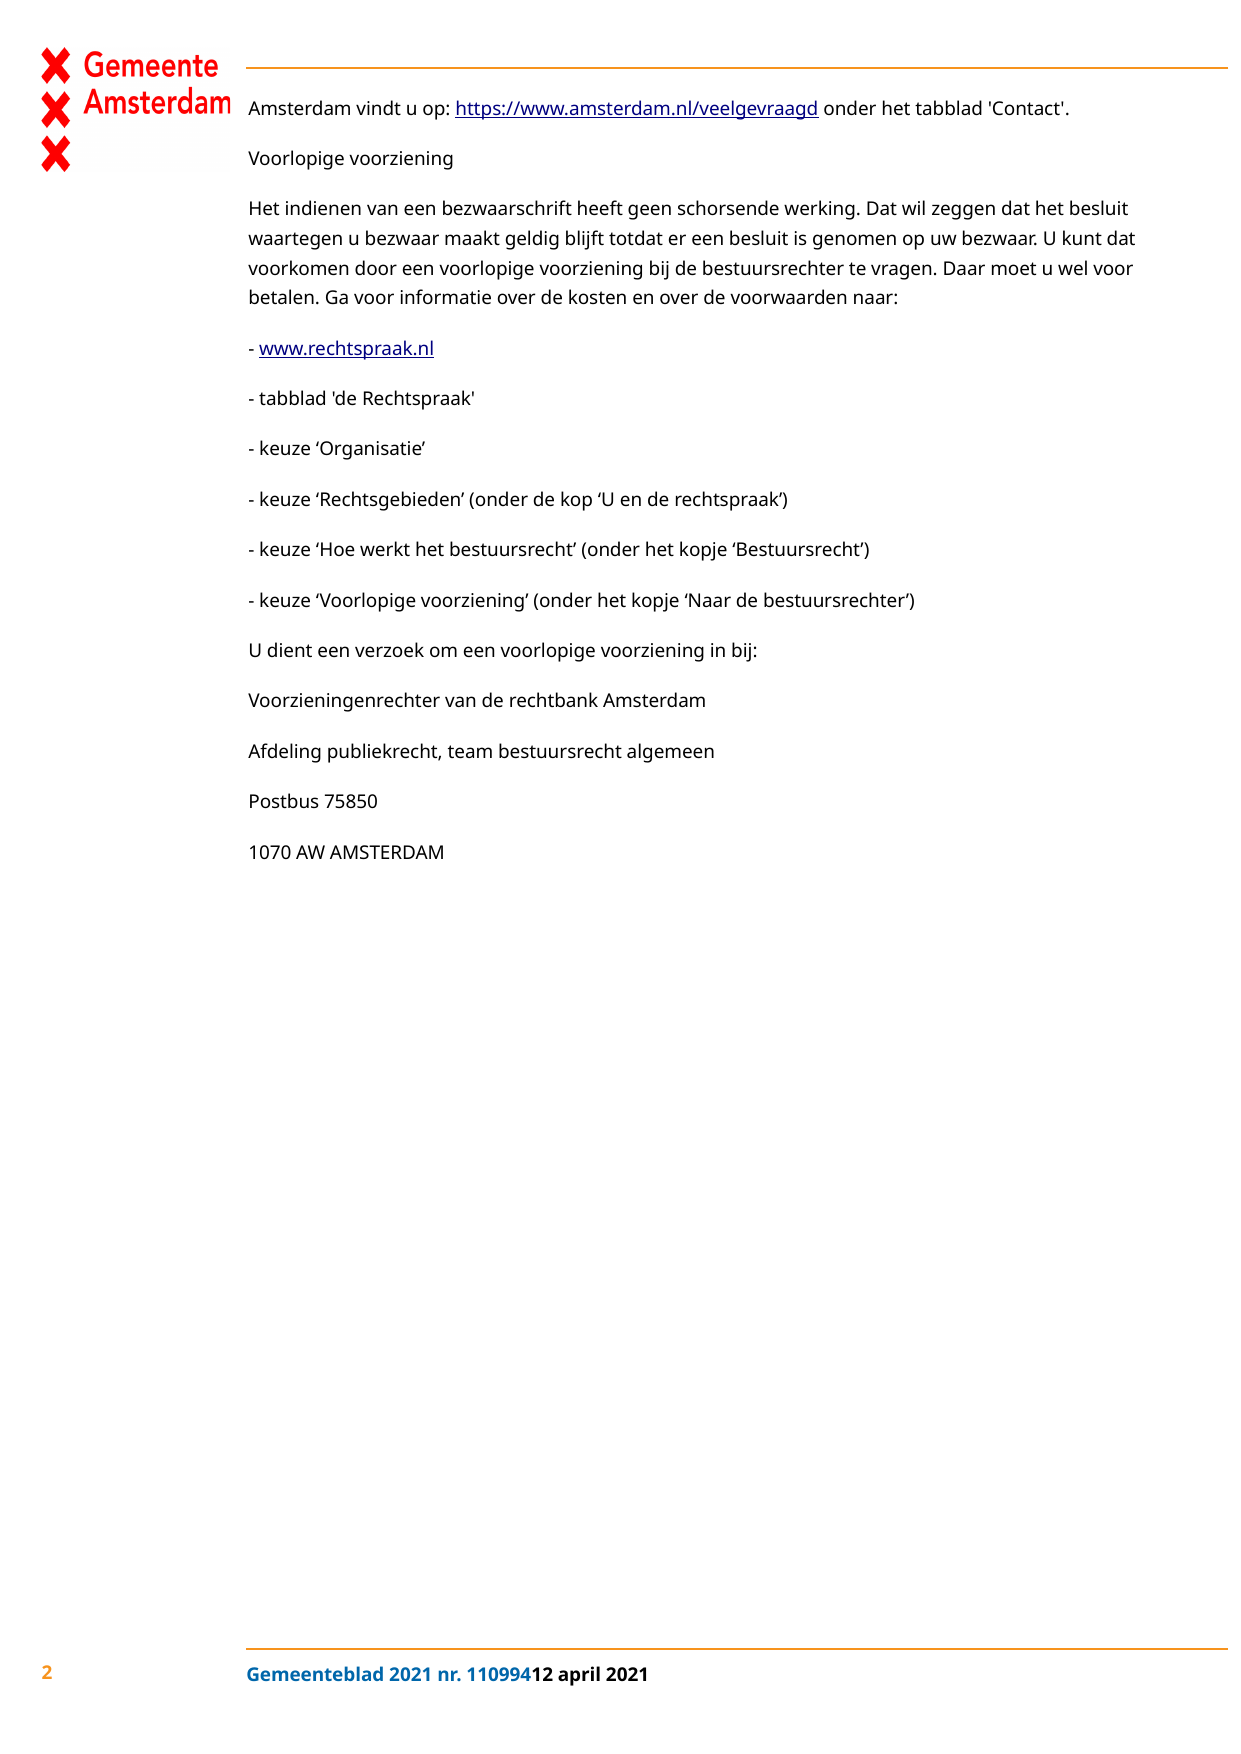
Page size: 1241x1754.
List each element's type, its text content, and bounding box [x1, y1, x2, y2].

text Postbus 75850 [248, 788, 1152, 814]
text Amsterdam vindt u op: https://www.amsterdam.nl/veelgevraagd onder het tabblad 'Contact'. [248, 95, 1152, 121]
text - keuze ‘Rechtsgebieden’ (onder de kop ‘U en de rechtspraak’) [248, 486, 1152, 512]
text - keuze ‘Organisatie’ [248, 436, 1152, 461]
text 1070 AW AMSTERDAM [248, 839, 1152, 865]
text - keuze ‘Hoe werkt het bestuursrecht’ (onder het kopje ‘Bestuursrecht’) [248, 536, 1152, 562]
text Het indienen van een bezwaarschrift heeft geen schorsende werking. Dat wil zeggen dat het besluit waartegen u bezwaar maakt geldig blijft totdat er een besluit is genomen op uw bezwaar. U kunt dat voorkomen door een voorlopige voorziening bij de bestuursrechter te vragen. Daar moet u wel voor betalen. Ga voor informatie over de kosten en over de voorwaarden naar: [248, 196, 1152, 310]
text Voorlopige voorziening [248, 145, 1152, 171]
text Afdeling publiekrecht, team bestuursrecht algemeen [248, 738, 1152, 764]
text - www.rechtspraak.nl [248, 335, 1152, 361]
text - keuze ‘Voorlopige voorziening’ (onder het kopje ‘Naar de bestuursrechter’) [248, 587, 1152, 613]
text Voorzieningenrechter van de rechtbank Amsterdam [248, 688, 1152, 713]
text U dient een verzoek om een voorlopige voorziening in bij: [248, 637, 1152, 663]
picture [41, 47, 231, 172]
text - tabblad 'de Rechtspraak' [248, 385, 1152, 411]
